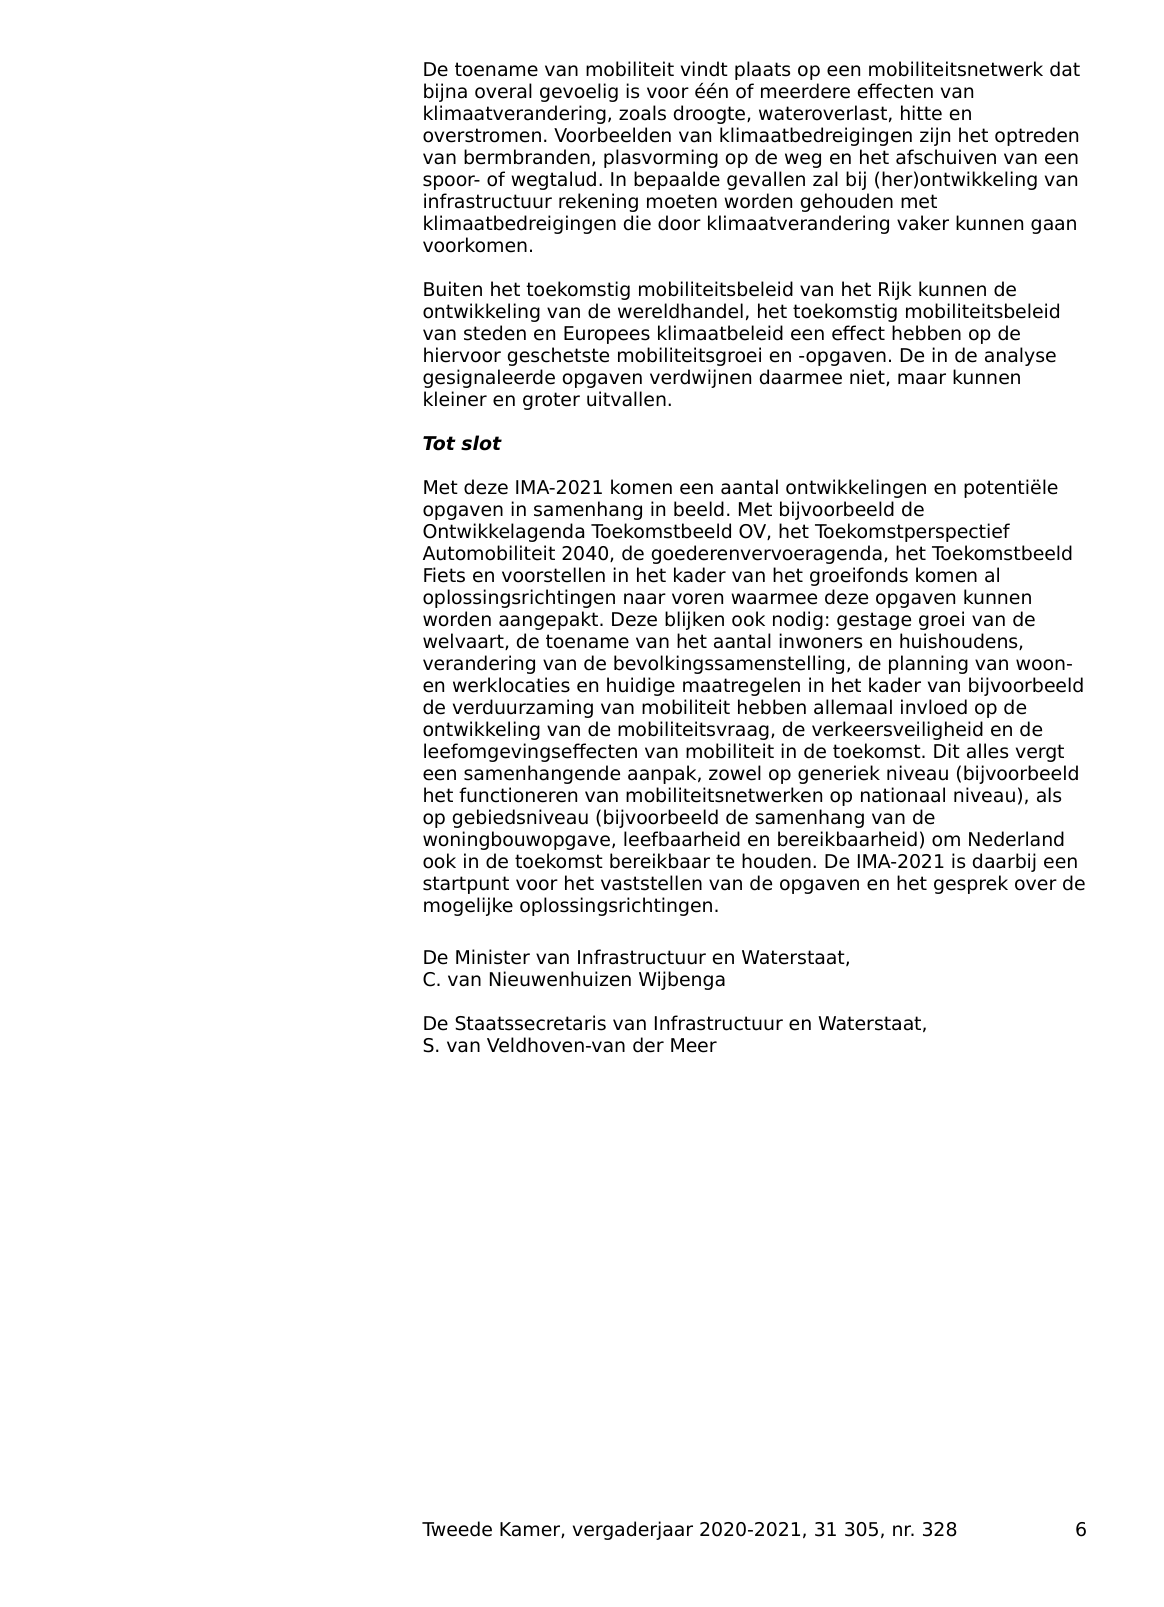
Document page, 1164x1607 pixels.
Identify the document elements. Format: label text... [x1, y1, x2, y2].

text Met deze IMA-2021 komen een aantal ontwikkelingen en potentiële opgaven in samenhang in beeld. Met bijvoorbeeld de Ontwikkelagenda Toekomstbeeld OV, het Toekomstperspectief Automobiliteit 2040, de goederenvervoeragenda, het Toekomstbeeld Fiets en voorstellen in het kader van het groeifonds komen al oplossingsrichtingen naar voren waarmee deze opgaven kunnen worden aangepakt. Deze blijken ook nodig: gestage groei van de welvaart, de toename van het aantal inwoners en huishoudens, verandering van de bevolkingssamenstelling, de planning van woon- en werklocaties en huidige maatregelen in het kader van bijvoorbeeld de verduurzaming van mobiliteit hebben allemaal invloed op de ontwikkeling van de mobiliteitsvraag, de verkeersveiligheid en de leefomgevingseffecten van mobiliteit in de toekomst. Dit alles vergt een samenhangende aanpak, zowel op generiek niveau (bijvoorbeeld het functioneren van mobiliteitsnetwerken op nationaal niveau), als op gebiedsniveau (bijvoorbeeld de samenhang van de woningbouwopgave, leefbaarheid en bereikbaarheid) om Nederland ook in de toekomst bereikbaar te houden. De IMA-2021 is daarbij een startpunt voor het vaststellen van de opgaven en het gesprek over de mogelijke oplossingsrichtingen. [422, 477, 1087, 917]
text Buiten het toekomstig mobiliteitsbeleid van het Rijk kunnen de ontwikkeling van de wereldhandel, het toekomstig mobiliteitsbeleid van steden en Europees klimaatbeleid een effect hebben op de hiervoor geschetste mobiliteitsgroei en -opgaven. De in de analyse gesignaleerde opgaven verdwijnen daarmee niet, maar kunnen kleiner en groter uitvallen. [422, 279, 1087, 411]
subtitle Tot slot [422, 433, 1087, 455]
text De Minister van Infrastructuur en Waterstaat, C. van Nieuwenhuizen Wijbenga [422, 947, 1087, 991]
text De Staatssecretaris van Infrastructuur en Waterstaat, S. van Veldhoven-van der Meer [422, 1013, 1087, 1057]
text De toename van mobiliteit vindt plaats op een mobiliteitsnetwerk dat bijna overal gevoelig is voor één of meerdere effecten van klimaatverandering, zoals droogte, wateroverlast, hitte en overstromen. Voorbeelden van klimaatbedreigingen zijn het optreden van bermbranden, plasvorming op de weg en het afschuiven van een spoor- of wegtalud. In bepaalde gevallen zal bij (her)ontwikkeling van infrastructuur rekening moeten worden gehouden met klimaatbedreigingen die door klimaatverandering vaker kunnen gaan voorkomen. [422, 59, 1087, 257]
